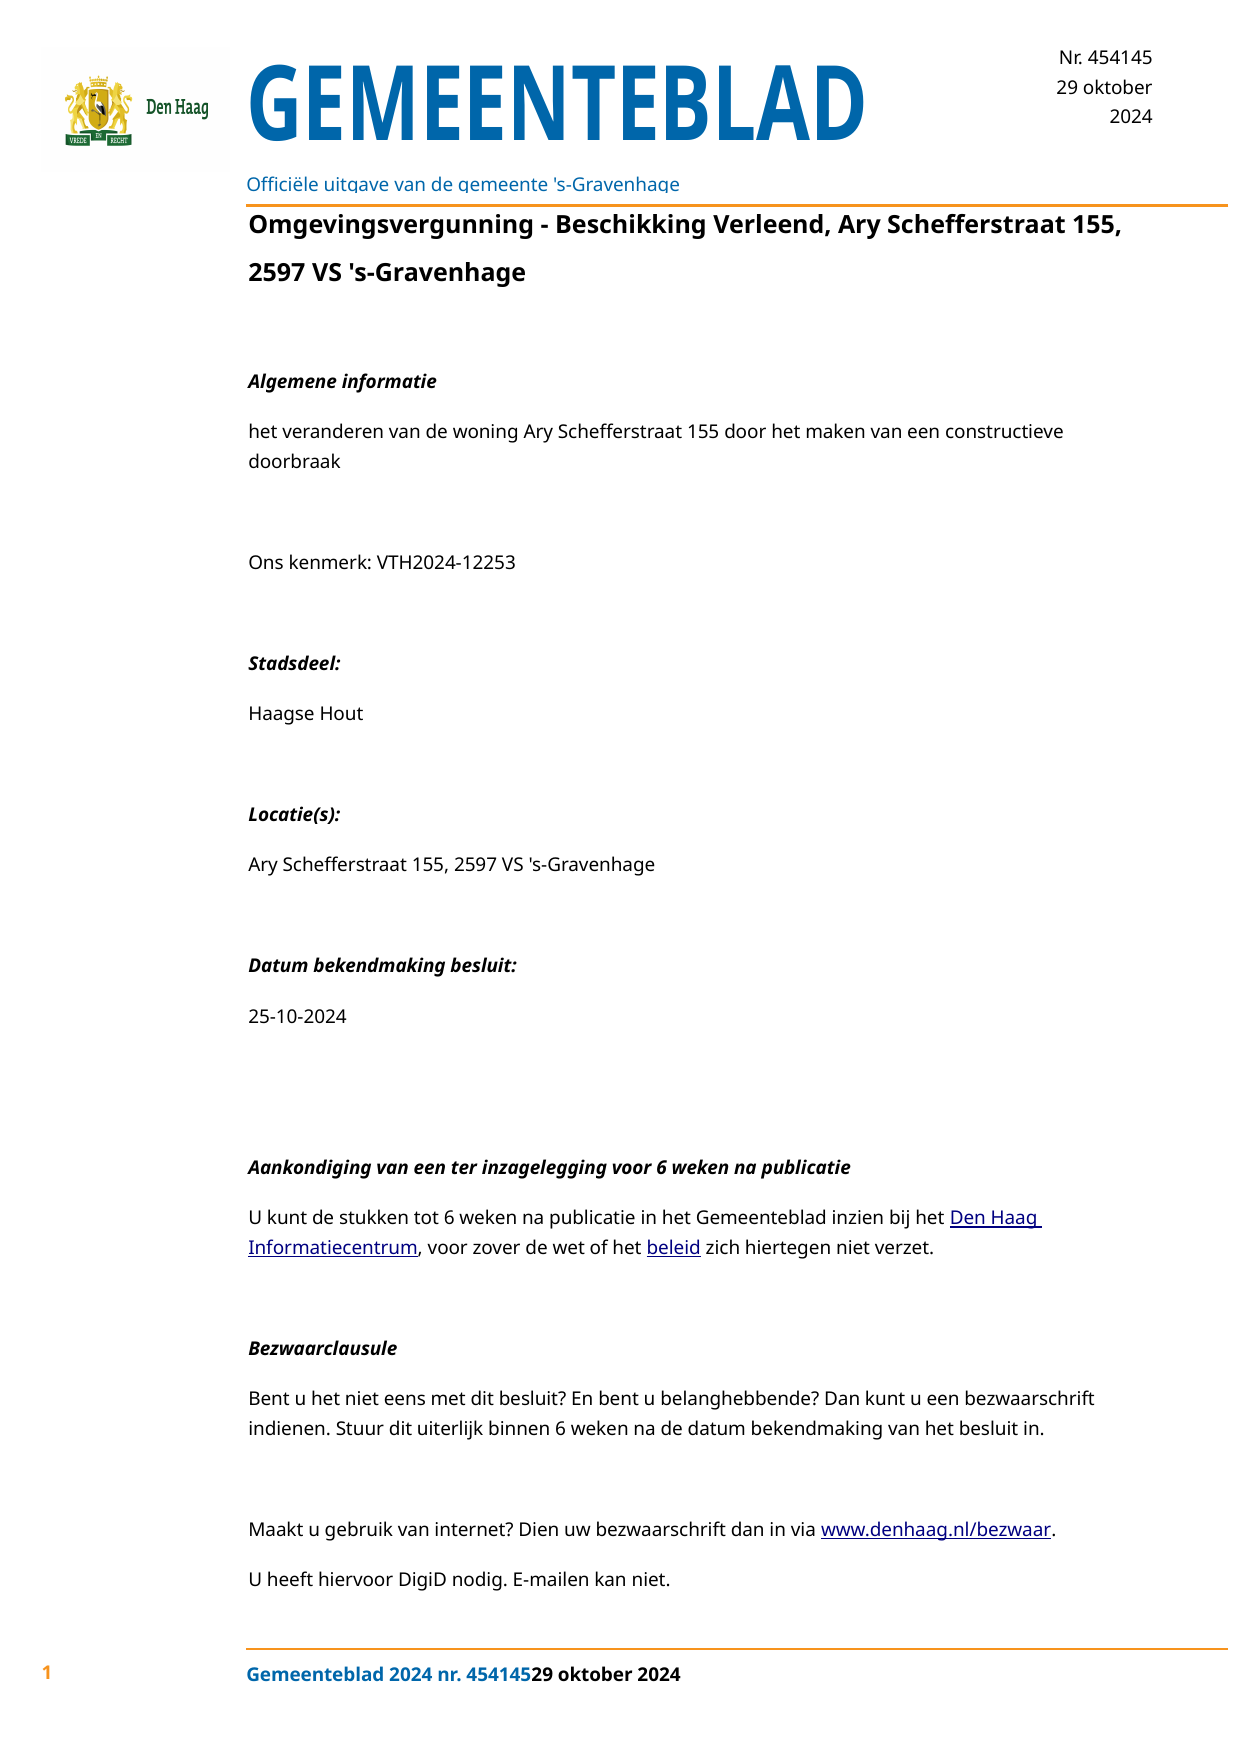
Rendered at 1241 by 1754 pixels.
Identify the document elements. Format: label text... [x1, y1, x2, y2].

text Ary Schefferstraat 155, 2597 VS 's-Gravenhage [248, 852, 1152, 877]
text Maakt u gebruik van internet? Dien uw bezwaarschrift dan in via www.denhaag.nl/bezwaar. [248, 1516, 1152, 1542]
text Locatie(s): [248, 801, 1152, 827]
text Ons kenmerk: VTH2024-12253 [248, 549, 1152, 575]
text Bent u het niet eens met dit besluit? En bent u belanghebbende? Dan kunt u een bezwaarschrift indienen. Stuur dit uiterlijk binnen 6 weken na de datum bekendmaking van het besluit in. [248, 1385, 1152, 1441]
text het veranderen van de woning Ary Schefferstraat 155 door het maken van een constructieve doorbraak [248, 419, 1152, 474]
text U kunt de stukken tot 6 weken na publicatie in het Gemeenteblad inzien bij het Den Haag Informatiecentrum, voor zover de wet of het beleid zich hiertegen niet verzet. [248, 1204, 1152, 1260]
text Omgevingsvergunning - Beschikking Verleend, Ary Schefferstraat 155, 2597 VS 's-Gravenhage [248, 207, 1152, 288]
text U heeft hiervoor DigiD nodig. E-mailen kan niet. [248, 1566, 1152, 1592]
text Stadsdeel: [248, 650, 1152, 676]
picture [41, 47, 231, 172]
text Haagse Hout [248, 700, 1152, 726]
text Algemene informatie [248, 368, 1152, 394]
text 25-10-2024 [248, 1003, 1152, 1029]
text Bezwaarclausule [248, 1335, 1152, 1361]
text Datum bekendmaking besluit: [248, 952, 1152, 978]
text Aankondiging van een ter inzagelegging voor 6 weken na publicatie [248, 1154, 1152, 1180]
